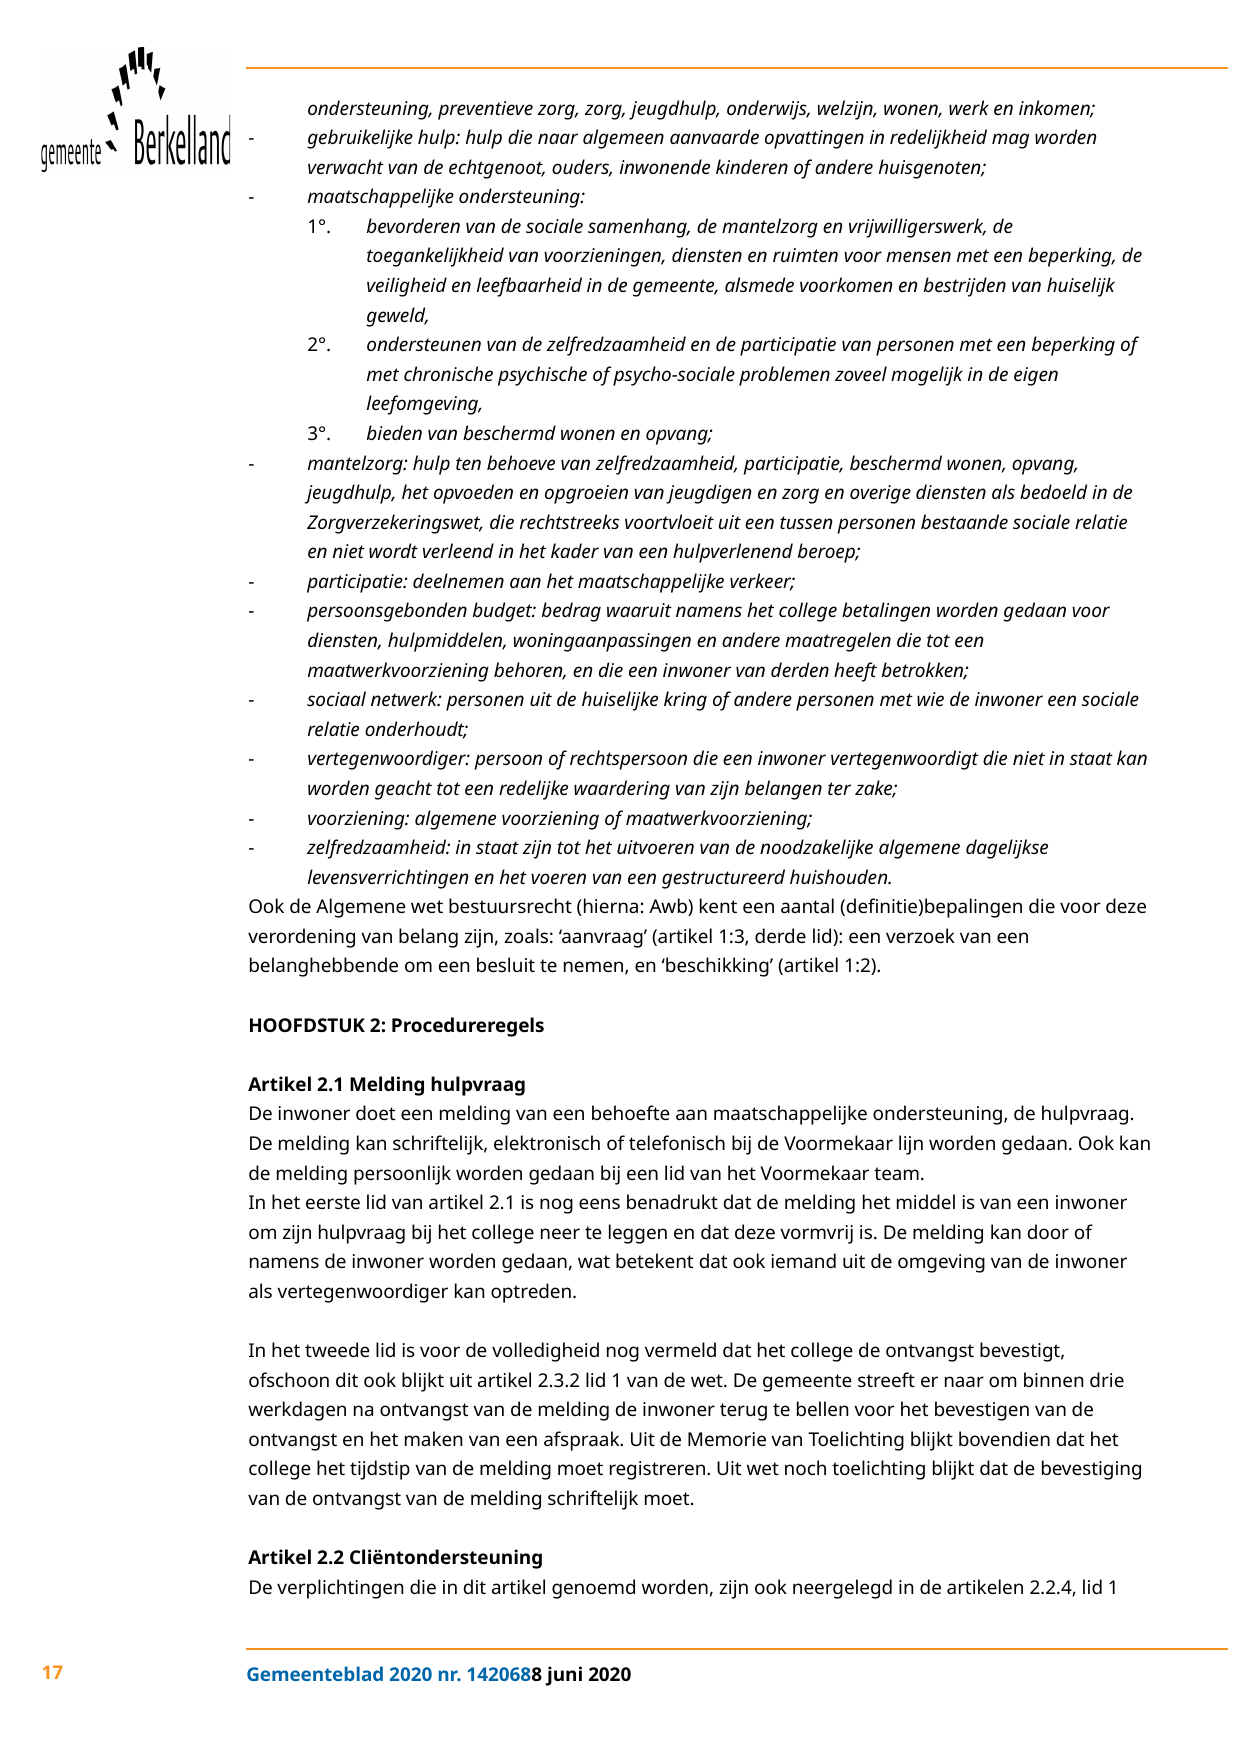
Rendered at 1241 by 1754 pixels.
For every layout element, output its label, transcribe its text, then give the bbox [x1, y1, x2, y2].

list maatschappelijke ondersteuning: [248, 183, 1152, 209]
list gebruikelijke hulp: hulp die naar algemeen aanvaarde opvattingen in redelijkheid mag worden verwacht van de echtgenoot, ouders, inwonende kinderen of andere huisgenoten; [248, 124, 1152, 180]
text Artikel 2.1 Melding hulpvraag [248, 1071, 1152, 1097]
text De verplichtingen die in dit artikel genoemd worden, zijn ook neergelegd in de artikelen 2.2.4, lid 1 [248, 1574, 1152, 1600]
text Artikel 2.2 Cliëntondersteuning [248, 1544, 1152, 1570]
list bieden van beschermd wonen en opvang; [307, 420, 1152, 446]
list mantelzorg: hulp ten behoeve van zelfredzaamheid, participatie, beschermd wonen, opvang, jeugdhulp, het opvoeden en opgroeien van jeugdigen en zorg en overige diensten als bedoeld in de Zorgverzekeringswet, die rechtstreeks voortvloeit uit een tussen personen bestaande sociale relatie en niet wordt verleend in het kader van een hulpverlenend beroep; [248, 450, 1152, 564]
text In het eerste lid van artikel 2.1 is nog eens benadrukt dat de melding het middel is van een inwoner om zijn hulpvraag bij het college neer te leggen en dat deze vormvrij is. De melding kan door of namens de inwoner worden gedaan, wat betekent dat ook iemand uit de omgeving van de inwoner als vertegenwoordiger kan optreden. [248, 1189, 1152, 1304]
text In het tweede lid is voor de volledigheid nog vermeld dat het college de ontvangst bevestigt, ofschoon dit ook blijkt uit artikel 2.3.2 lid 1 van de wet. De gemeente streeft er naar om binnen drie werkdagen na ontvangst van de melding de inwoner terug te bellen voor het bevestigen van de ontvangst en het maken van een afspraak. Uit de Memorie van Toelichting blijkt bovendien dat het college het tijdstip van de melding moet registreren. Uit wet noch toelichting blijkt dat de bevestiging van de ontvangst van de melding schriftelijk moet. [248, 1337, 1152, 1511]
list zelfredzaamheid: in staat zijn tot het uitvoeren van de noodzakelijke algemene dagelijkse levensverrichtingen en het voeren van een gestructureerd huishouden. [248, 834, 1152, 890]
list bevorderen van de sociale samenhang, de mantelzorg en vrijwilligerswerk, de toegankelijkheid van voorzieningen, diensten en ruimten voor mensen met een beperking, de veiligheid en leefbaarheid in de gemeente, alsmede voorkomen en bestrijden van huiselijk geweld, [307, 213, 1152, 328]
list ondersteuning, preventieve zorg, zorg, jeugdhulp, onderwijs, welzijn, wonen, werk en inkomen; [248, 95, 1152, 121]
list ondersteunen van de zelfredzaamheid en de participatie van personen met een beperking of met chronische psychische of psycho-sociale problemen zoveel mogelijk in de eigen leefomgeving, [307, 331, 1152, 416]
text Ook de Algemene wet bestuursrecht (hierna: Awb) kent een aantal (definitie)bepalingen die voor deze verordening van belang zijn, zoals: ‘aanvraag’ (artikel 1:3, derde lid): een verzoek van een belanghebbende om een besluit te nemen, en ‘beschikking’ (artikel 1:2). [248, 893, 1152, 978]
text De inwoner doet een melding van een behoefte aan maatschappelijke ondersteuning, de hulpvraag. De melding kan schriftelijk, elektronisch of telefonisch bij de Voormekaar lijn worden gedaan. Ook kan de melding persoonlijk worden gedaan bij een lid van het Voormekaar team. [248, 1101, 1152, 1186]
list persoonsgebonden budget: bedrag waaruit namens het college betalingen worden gedaan voor diensten, hulpmiddelen, woningaanpassingen en andere maatregelen die tot een maatwerkvoorziening behoren, en die een inwoner van derden heeft betrokken; [248, 598, 1152, 683]
list vertegenwoordiger: persoon of rechtspersoon die een inwoner vertegenwoordigt die niet in staat kan worden geacht tot een redelijke waardering van zijn belangen ter zake; [248, 746, 1152, 801]
text HOOFDSTUK 2: Procedureregels [248, 1012, 1152, 1038]
list sociaal netwerk: personen uit de huiselijke kring of andere personen met wie de inwoner een sociale relatie onderhoudt; [248, 686, 1152, 742]
list voorziening: algemene voorziening of maatwerkvoorziening; [248, 805, 1152, 831]
picture [41, 47, 231, 172]
list participatie: deelnemen aan het maatschappelijke verkeer; [248, 568, 1152, 594]
